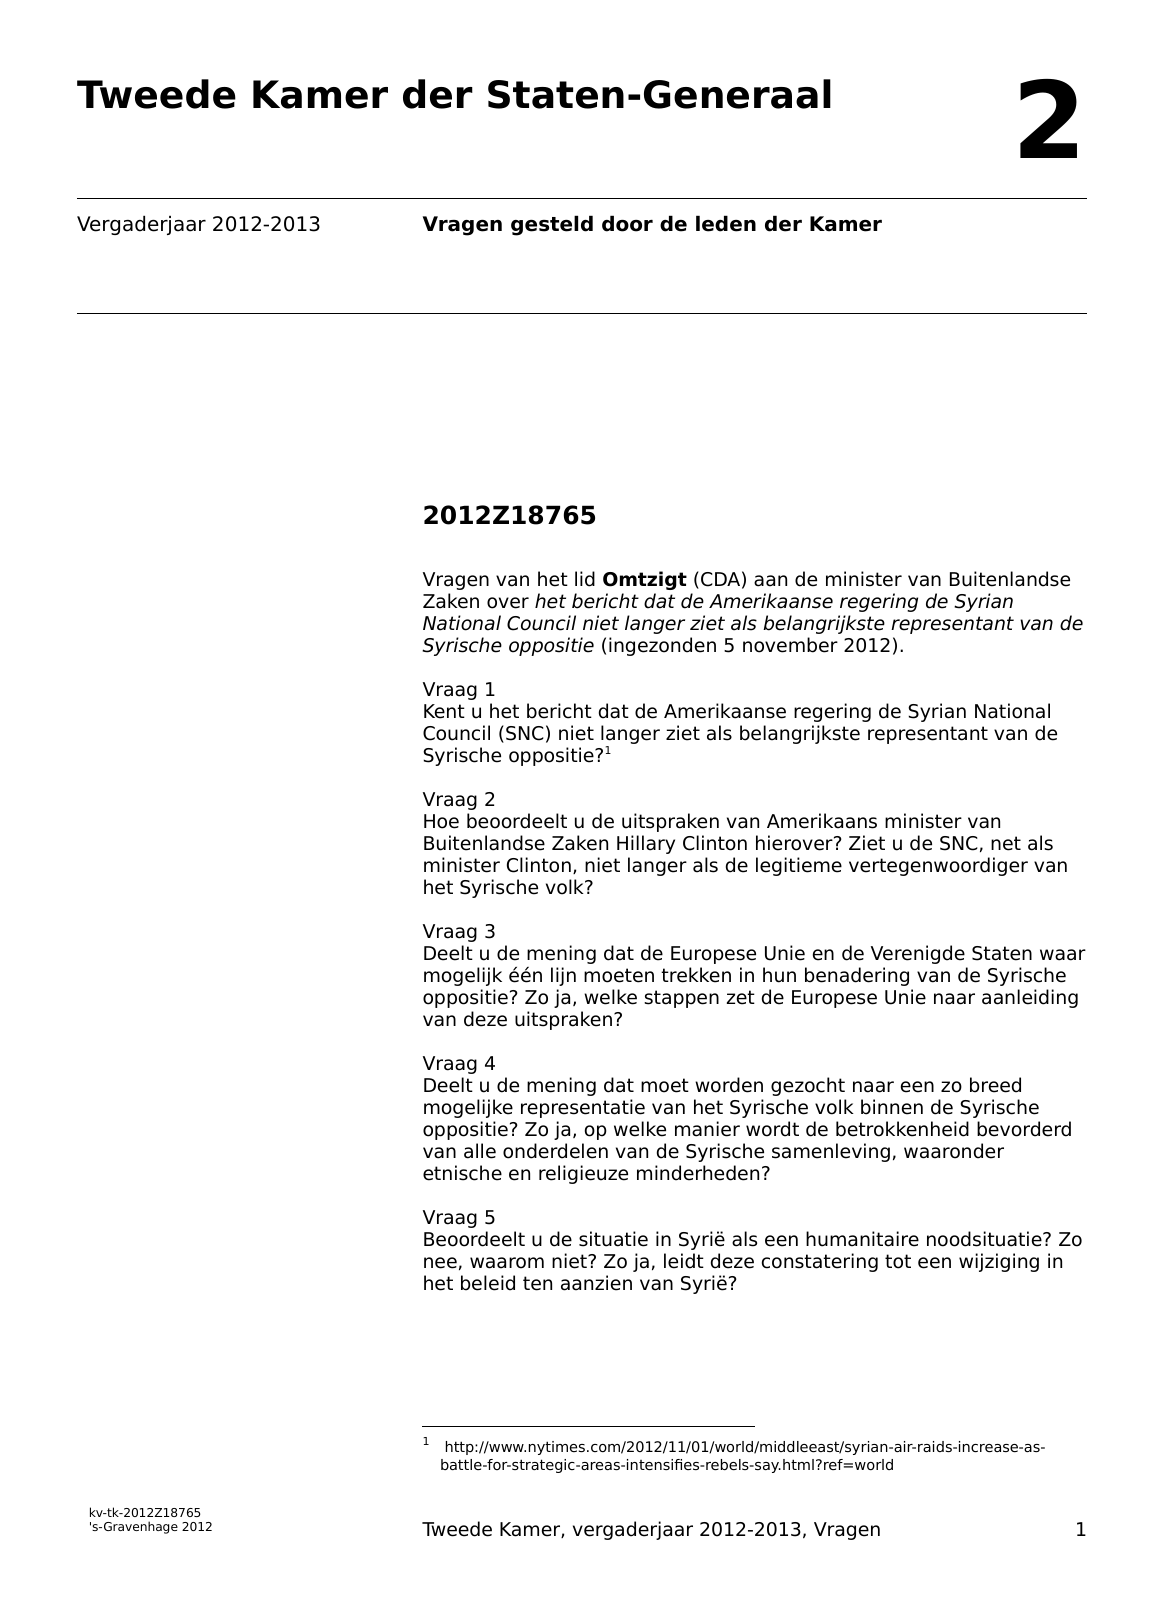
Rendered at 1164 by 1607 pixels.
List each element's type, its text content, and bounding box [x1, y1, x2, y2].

text Deelt u de mening dat moet worden gezocht naar een zo breed mogelijke representatie van het Syrische volk binnen de Syrische oppositie? Zo ja, op welke manier wordt de betrokkenheid bevorderd van alle onderdelen van de Syrische samenleving, waaronder etnische en religieuze minderheden? [422, 1075, 1087, 1185]
text kv-tk-2012Z18765 [88, 1506, 323, 1520]
text Deelt u de mening dat de Europese Unie en de Verenigde Staten waar mogelijk één lijn moeten trekken in hun benadering van de Syrische oppositie? Zo ja, welke stappen zet de Europese Unie naar aanleiding van deze uitspraken? [422, 943, 1087, 1031]
text Vraag 4 [422, 1053, 1087, 1075]
text Vraag 2 [422, 789, 1087, 811]
text Vraag 5 [422, 1207, 1087, 1229]
text Vraag 3 [422, 921, 1087, 943]
text http://www.nytimes.com/2012/11/01/world/middleeast/syrian-air-raids-increase-as-battle-for-strategic-areas-intensifies-rebels-say.html?ref=world [422, 1435, 1087, 1474]
text 2012Z18765 [422, 501, 1087, 531]
table_cell Vergaderjaar 2012-2013 [77, 199, 422, 313]
text Vragen van het lid Omtzigt (CDA) aan de minister van Buitenlandse Zaken over het bericht dat de Amerikaanse regering de Syrian National Council niet langer ziet als belangrijkste representant van de Syrische oppositie (ingezonden 5 november 2012). [422, 569, 1087, 657]
text Vraag 1 [422, 679, 1087, 701]
text Beoordeelt u de situatie in Syrië als een humanitaire noodsituatie? Zo nee, waarom niet? Zo ja, leidt deze constatering tot een wijziging in het beleid ten aanzien van Syrië? [422, 1229, 1087, 1295]
table_cell Vragen gesteld door de leden der Kamer [422, 199, 1087, 313]
table_header 2 [886, 59, 1087, 198]
table_header Tweede Kamer der Staten-Generaal [77, 59, 886, 198]
text 's-Gravenhage 2012 [88, 1520, 323, 1534]
text Hoe beoordeelt u de uitspraken van Amerikaans minister van Buitenlandse Zaken Hillary Clinton hierover? Ziet u de SNC, net als minister Clinton, niet langer als de legitieme vertegenwoordiger van het Syrische volk? [422, 811, 1087, 899]
text Kent u het bericht dat de Amerikaanse regering de Syrian National Council (SNC) niet langer ziet als belangrijkste representant van de Syrische oppositie? [422, 701, 1087, 767]
